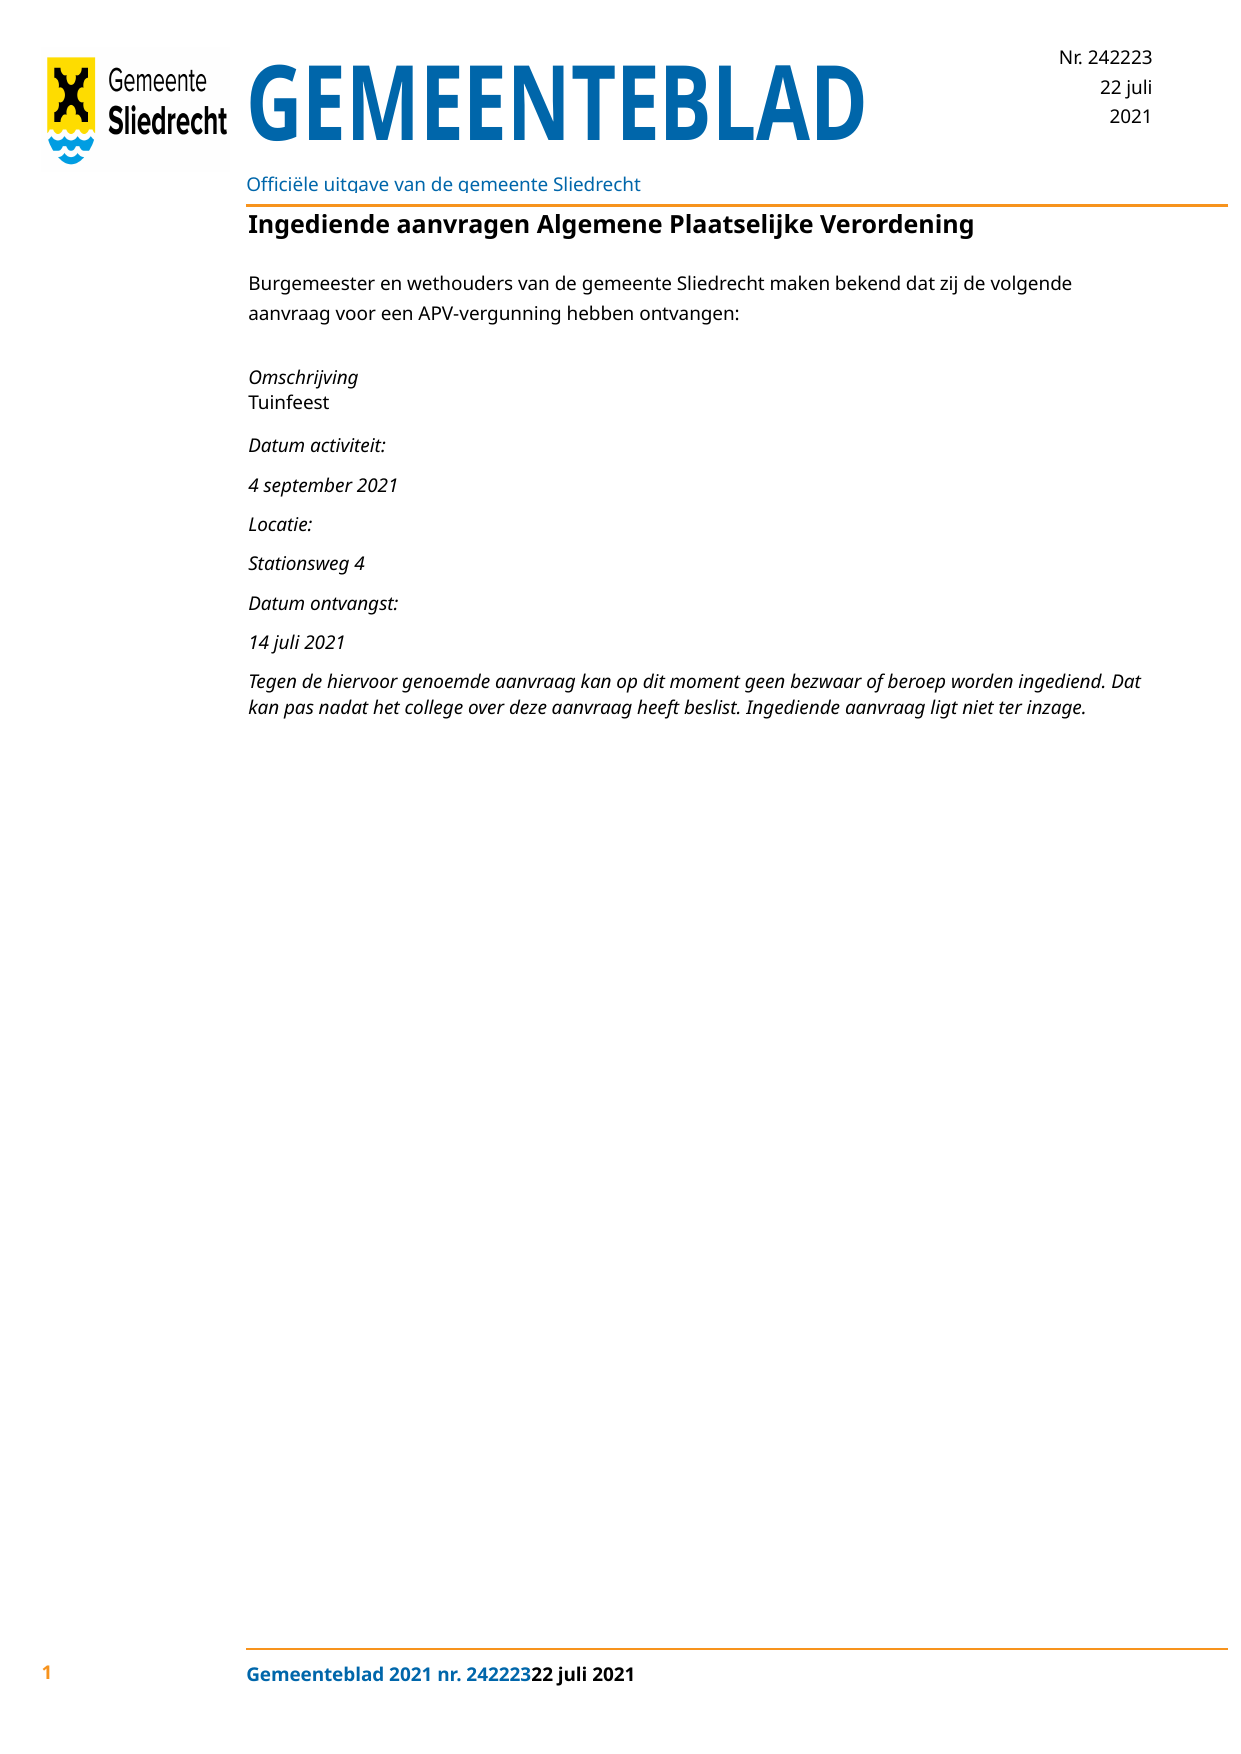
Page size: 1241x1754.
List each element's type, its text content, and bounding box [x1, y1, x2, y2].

text Burgemeester en wethouders van de gemeente Sliedrecht maken bekend dat zij de volgende aanvraag voor een APV-vergunning hebben ontvangen: [248, 270, 1152, 326]
text Datum activiteit: [248, 433, 1152, 458]
picture [41, 47, 231, 172]
text Omschrijving [248, 364, 1152, 389]
text Datum ontvangst: [248, 590, 1152, 616]
text Stationsweg 4 [248, 551, 1152, 576]
text Tuinfeest [248, 389, 1152, 415]
text 14 juli 2021 [248, 629, 1152, 655]
text 4 september 2021 [248, 472, 1152, 498]
text Tegen de hiervoor genoemde aanvraag kan op dit moment geen bezwaar of beroep worden ingediend. Dat kan pas nadat het college over deze aanvraag heeft beslist. Ingediende aanvraag ligt niet ter inzage. [248, 668, 1152, 720]
text Locatie: [248, 511, 1152, 537]
text Ingediende aanvragen Algemene Plaatselijke Verordening [248, 207, 1152, 241]
